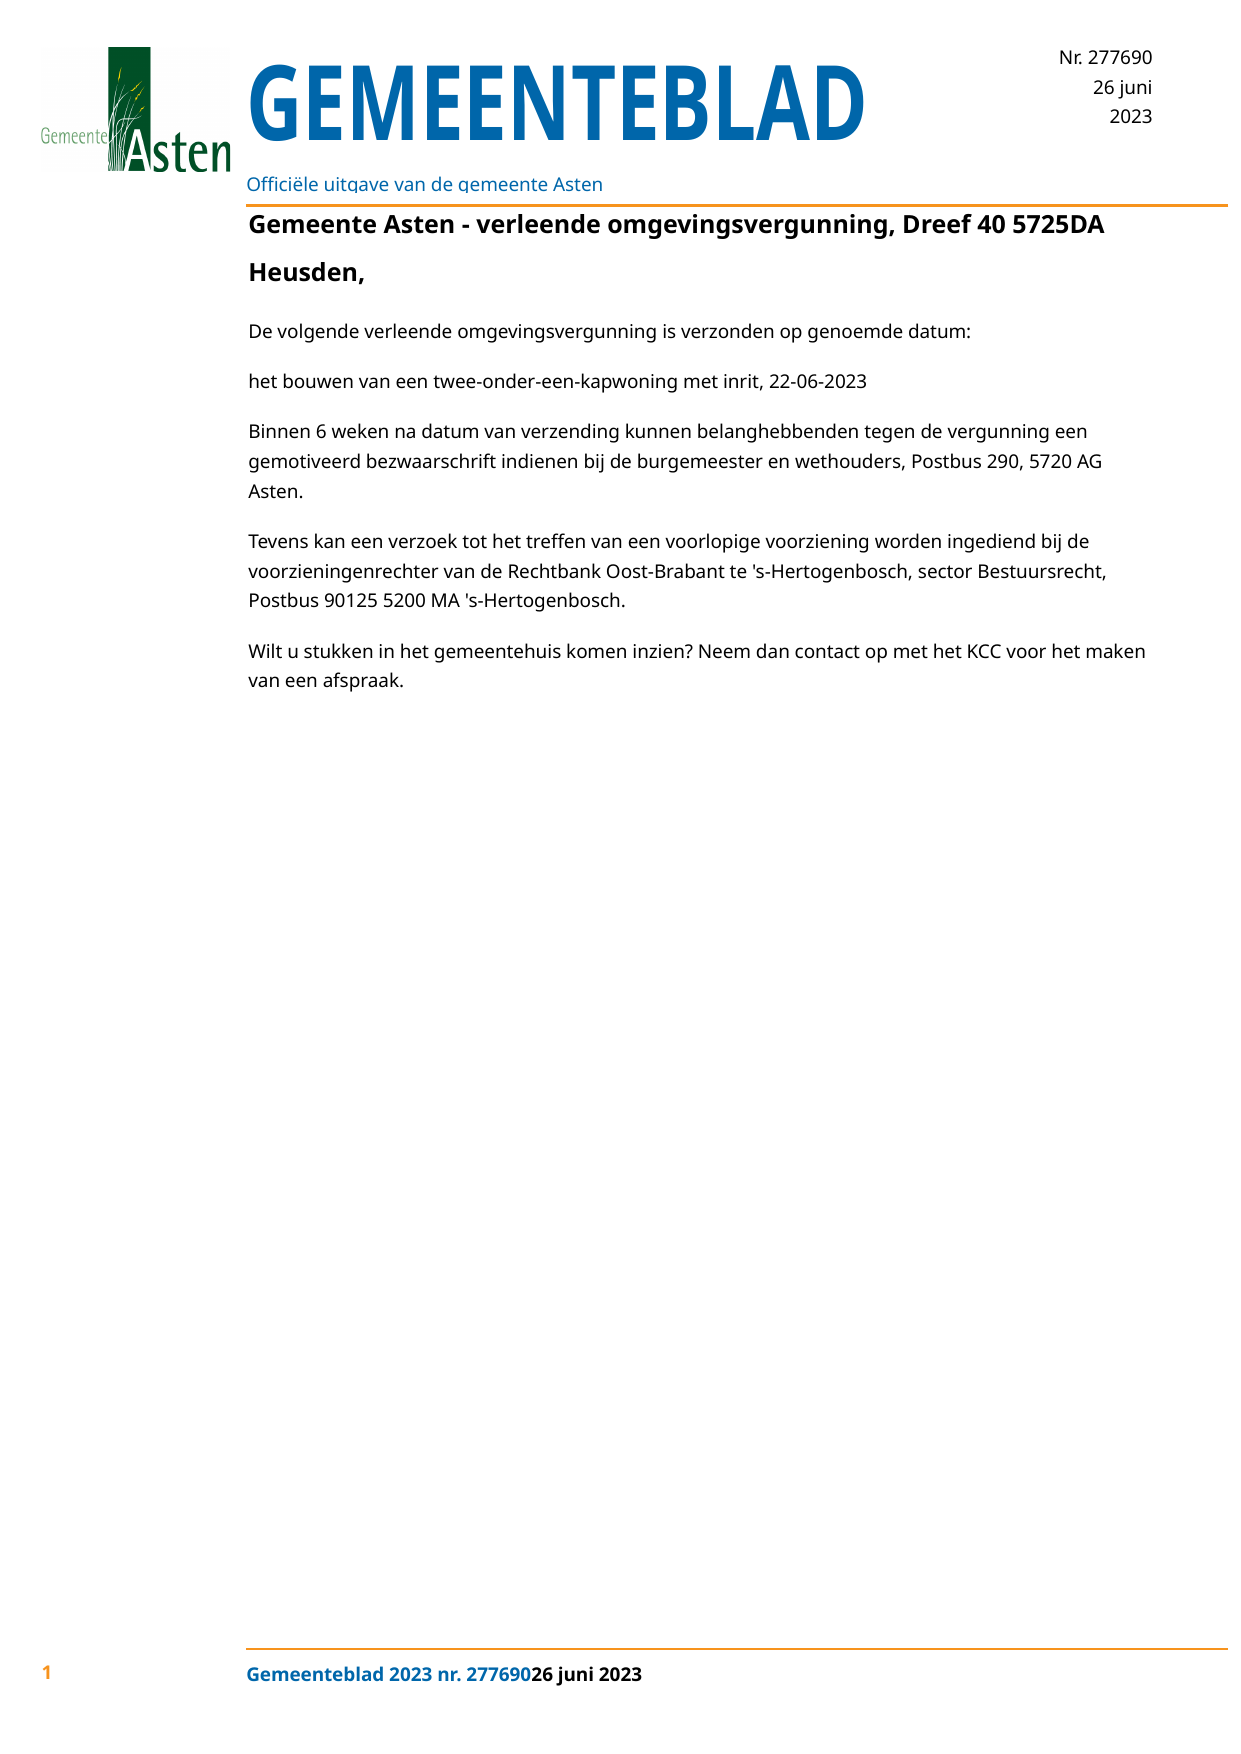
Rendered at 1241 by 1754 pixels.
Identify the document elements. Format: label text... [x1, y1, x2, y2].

text Wilt u stukken in het gemeentehuis komen inzien? Neem dan contact op met het KCC voor het maken van een afspraak. [248, 638, 1152, 693]
text Binnen 6 weken na datum van verzending kunnen belanghebbenden tegen de vergunning een gemotiveerd bezwaarschrift indienen bij de burgemeester en wethouders, Postbus 290, 5720 AG Asten. [248, 419, 1152, 504]
picture [41, 47, 231, 172]
text Tevens kan een verzoek tot het treffen van een voorlopige voorziening worden ingediend bij de voorzieningenrechter van de Rechtbank Oost-Brabant te 's-Hertogenbosch, sector Bestuursrecht, Postbus 90125 5200 MA 's-Hertogenbosch. [248, 528, 1152, 613]
text het bouwen van een twee-onder-een-kapwoning met inrit, 22-06-2023 [248, 368, 1152, 394]
text Gemeente Asten - verleende omgevingsvergunning, Dreef 40 5725DA Heusden, [248, 207, 1152, 288]
text De volgende verleende omgevingsvergunning is verzonden op genoemde datum: [248, 318, 1152, 344]
